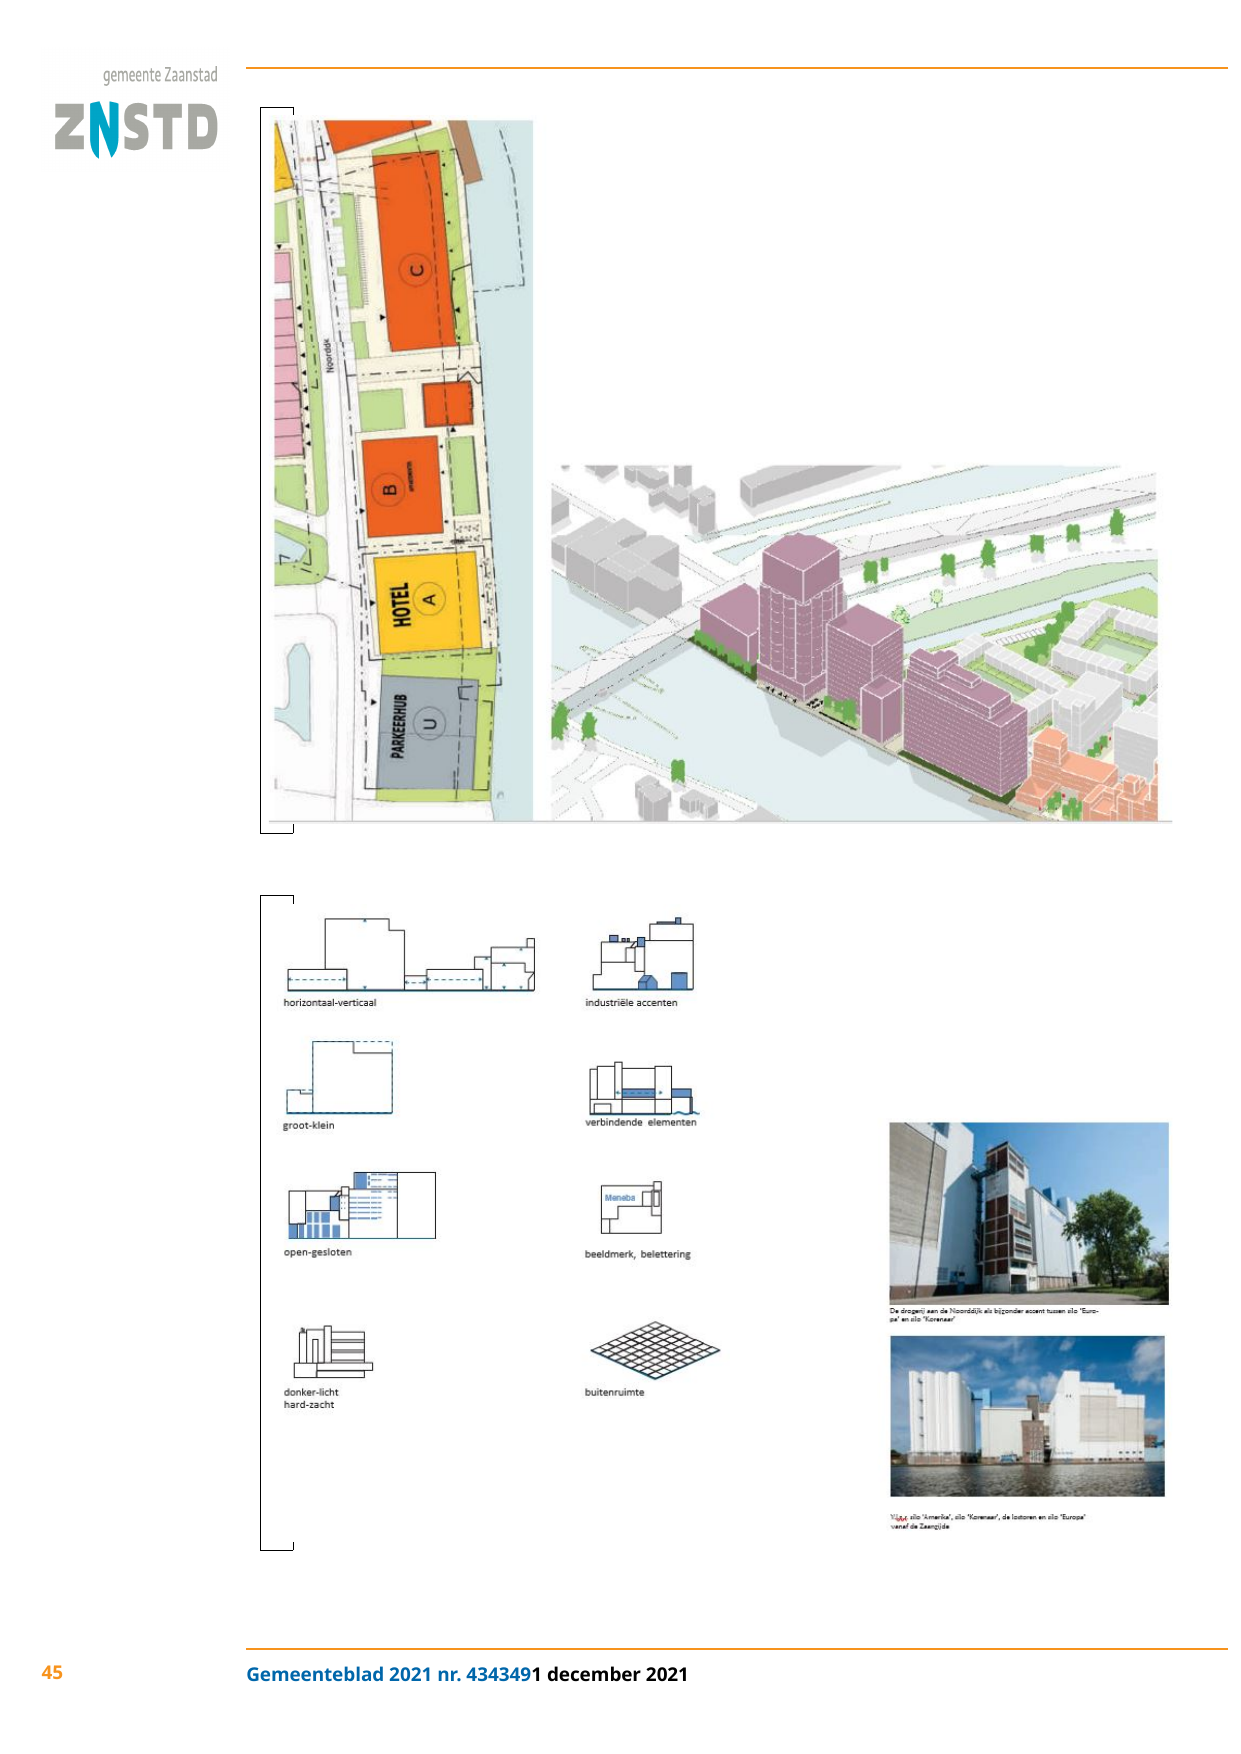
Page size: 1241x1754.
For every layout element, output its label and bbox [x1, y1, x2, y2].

picture [41, 47, 231, 172]
picture [268, 904, 1173, 1542]
picture [268, 115, 1173, 824]
